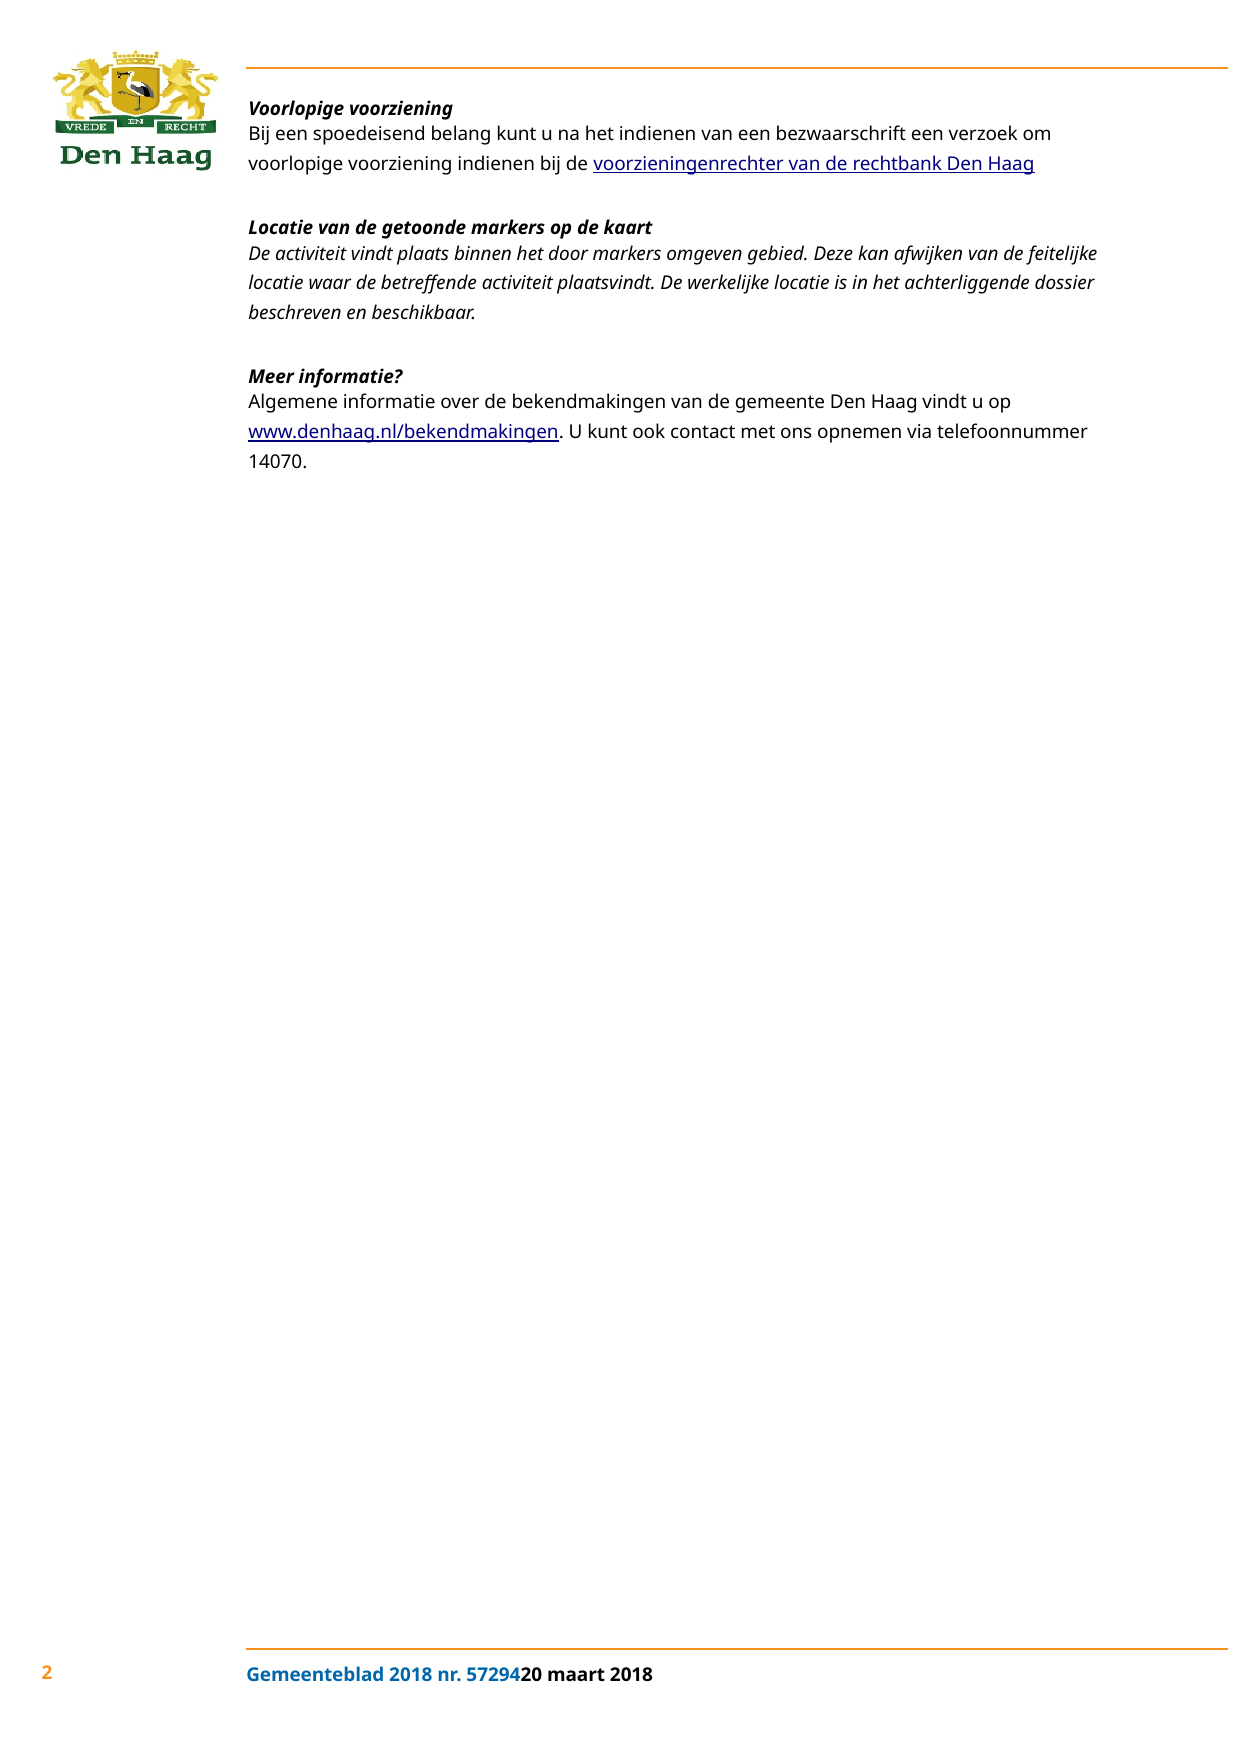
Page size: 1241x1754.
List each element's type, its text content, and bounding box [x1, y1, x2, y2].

picture [41, 47, 231, 172]
text Voorlopige voorziening [248, 95, 1152, 121]
text Meer informatie? [248, 363, 1152, 389]
text De activiteit vindt plaats binnen het door markers omgeven gebied. Deze kan afwijken van de feitelijke locatie waar de betreffende activiteit plaatsvindt. De werkelijke locatie is in het achterliggende dossier beschreven en beschikbaar. [248, 240, 1152, 325]
text Locatie van de getoonde markers op de kaart [248, 214, 1152, 240]
text Algemene informatie over de bekendmakingen van de gemeente Den Haag vindt u op www.denhaag.nl/bekendmakingen. U kunt ook contact met ons opnemen via telefoonnummer 14070. [248, 389, 1152, 473]
text Bij een spoedeisend belang kunt u na het indienen van een bezwaarschrift een verzoek om voorlopige voorziening indienen bij de voorzieningenrechter van de rechtbank Den Haag [248, 121, 1152, 176]
